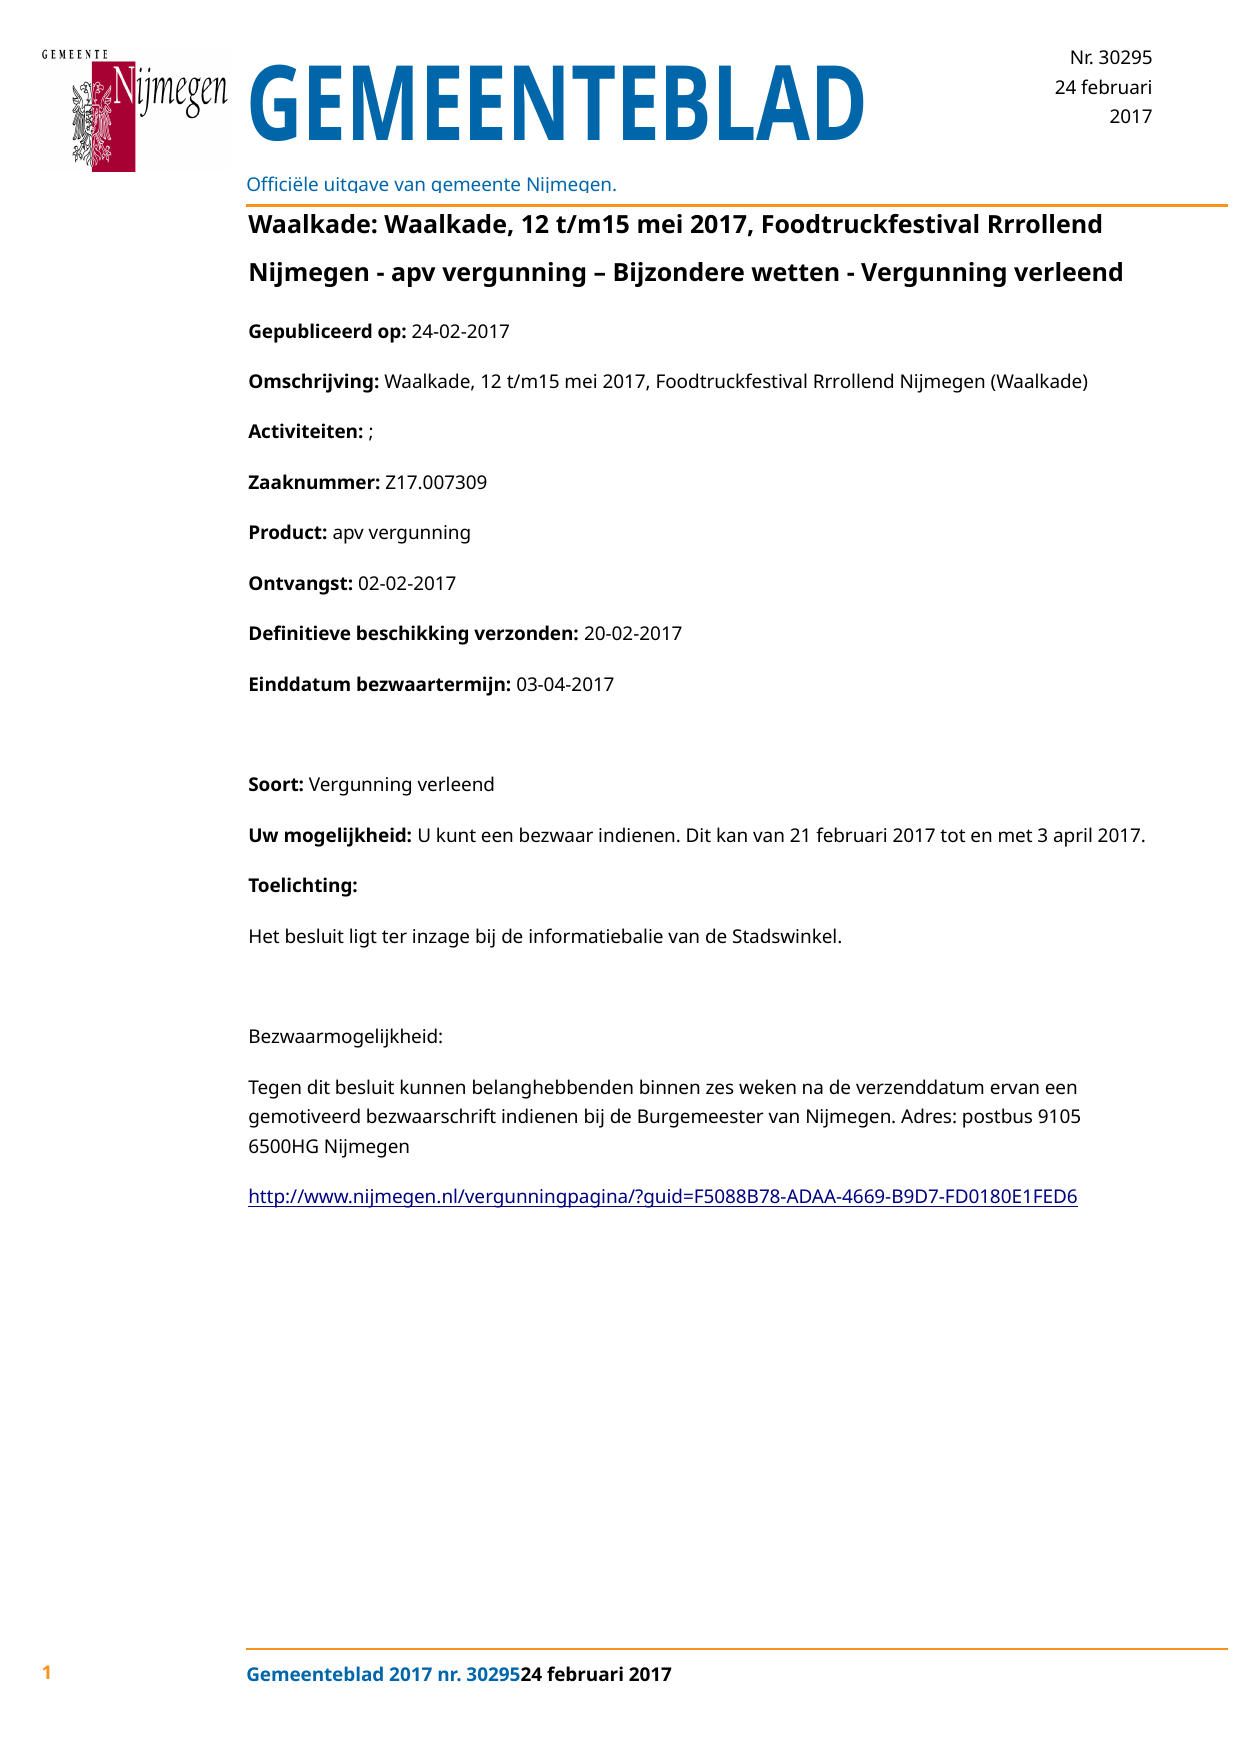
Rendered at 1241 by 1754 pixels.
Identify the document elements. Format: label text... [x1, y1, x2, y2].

picture [41, 47, 231, 172]
text Activiteiten: ; [248, 419, 1152, 444]
text Tegen dit besluit kunnen belanghebbenden binnen zes weken na de verzenddatum ervan een gemotiveerd bezwaarschrift indienen bij de Burgemeester van Nijmegen. Adres: postbus 9105 6500HG Nijmegen [248, 1074, 1152, 1159]
text Soort: Vergunning verleend [248, 772, 1152, 797]
text Omschrijving: Waalkade, 12 t/m15 mei 2017, Foodtruckfestival Rrrollend Nijmegen (Waalkade) [248, 368, 1152, 394]
text Waalkade: Waalkade, 12 t/m15 mei 2017, Foodtruckfestival Rrrollend Nijmegen - apv vergunning – Bijzondere wetten - Vergunning verleend [248, 207, 1152, 288]
text Het besluit ligt ter inzage bij de informatiebalie van de Stadswinkel. [248, 923, 1152, 949]
text Definitieve beschikking verzonden: 20-02-2017 [248, 620, 1152, 646]
text Ontvangst: 02-02-2017 [248, 570, 1152, 596]
text http://www.nijmegen.nl/vergunningpagina/?guid=F5088B78-ADAA-4669-B9D7-FD0180E1FED6 [248, 1184, 1152, 1209]
text Toelichting: [248, 872, 1152, 898]
text Gepubliceerd op: 24-02-2017 [248, 318, 1152, 344]
text Product: apv vergunning [248, 519, 1152, 545]
text Bezwaarmogelijkheid: [248, 1024, 1152, 1049]
text Uw mogelijkheid: U kunt een bezwaar indienen. Dit kan van 21 februari 2017 tot en met 3 april 2017. [248, 822, 1152, 848]
text Zaaknummer: Z17.007309 [248, 469, 1152, 495]
text Einddatum bezwaartermijn: 03-04-2017 [248, 671, 1152, 697]
